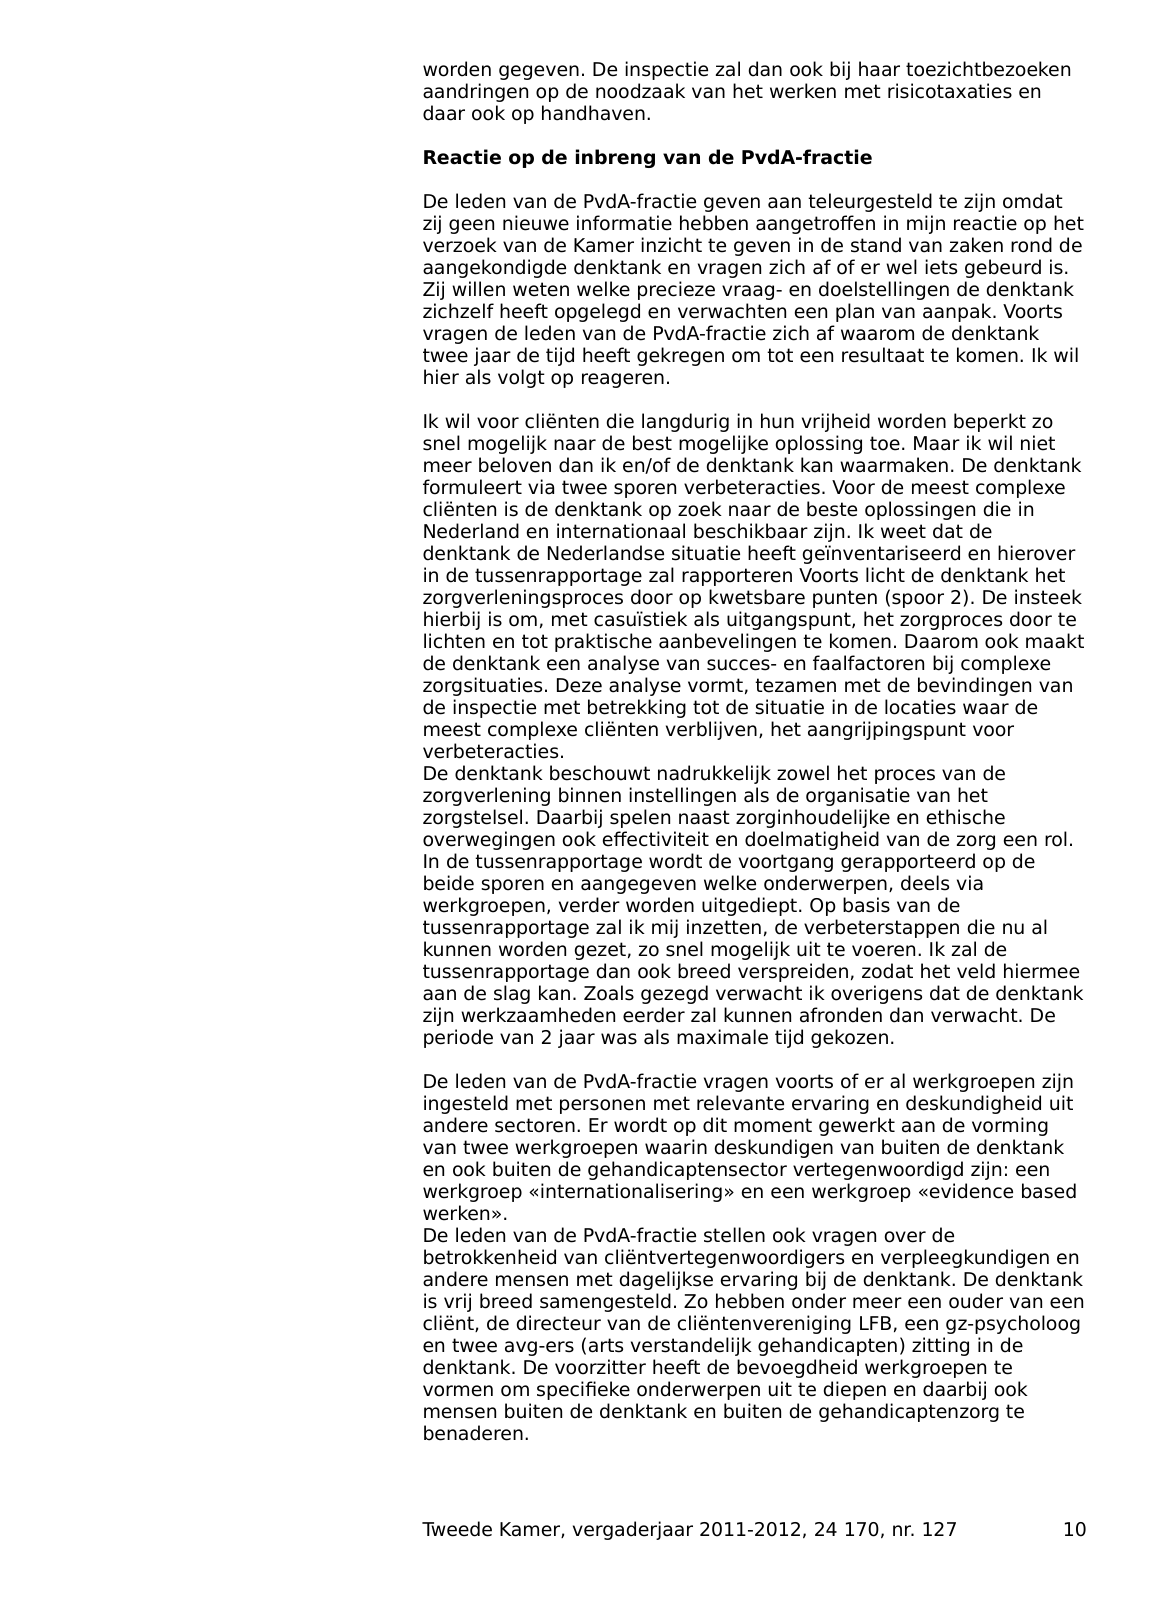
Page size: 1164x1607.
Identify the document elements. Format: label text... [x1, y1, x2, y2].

subtitle Reactie op de inbreng van de PvdA-fractie [422, 147, 1087, 169]
text worden gegeven. De inspectie zal dan ook bij haar toezichtbezoeken aandringen op de noodzaak van het werken met risicotaxaties en daar ook op handhaven. [422, 59, 1087, 125]
text De leden van de PvdA-fractie stellen ook vragen over de betrokkenheid van cliëntvertegenwoordigers en verpleegkundigen en andere mensen met dagelijkse ervaring bij de denktank. De denktank is vrij breed samengesteld. Zo hebben onder meer een ouder van een cliënt, de directeur van de cliëntenvereniging LFB, een gz-psycholoog en twee avg-ers (arts verstandelijk gehandicapten) zitting in de denktank. De voorzitter heeft de bevoegdheid werkgroepen te vormen om specifieke onderwerpen uit te diepen en daarbij ook mensen buiten de denktank en buiten de gehandicaptenzorg te benaderen. [422, 1225, 1087, 1444]
text De denktank beschouwt nadrukkelijk zowel het proces van de zorgverlening binnen instellingen als de organisatie van het zorgstelsel. Daarbij spelen naast zorginhoudelijke en ethische overwegingen ook effectiviteit en doelmatigheid van de zorg een rol. In de tussenrapportage wordt de voortgang gerapporteerd op de beide sporen en aangegeven welke onderwerpen, deels via werkgroepen, verder worden uitgediept. Op basis van de tussenrapportage zal ik mij inzetten, de verbeterstappen die nu al kunnen worden gezet, zo snel mogelijk uit te voeren. Ik zal de tussenrapportage dan ook breed verspreiden, zodat het veld hiermee aan de slag kan. Zoals gezegd verwacht ik overigens dat de denktank zijn werkzaamheden eerder zal kunnen afronden dan verwacht. De periode van 2 jaar was als maximale tijd gekozen. [422, 763, 1087, 1049]
text Ik wil voor cliënten die langdurig in hun vrijheid worden beperkt zo snel mogelijk naar de best mogelijke oplossing toe. Maar ik wil niet meer beloven dan ik en/of de denktank kan waarmaken. De denktank formuleert via twee sporen verbeteracties. Voor de meest complexe cliënten is de denktank op zoek naar de beste oplossingen die in Nederland en internationaal beschikbaar zijn. Ik weet dat de denktank de Nederlandse situatie heeft geïnventariseerd en hierover in de tussenrapportage zal rapporteren Voorts licht de denktank het zorgverleningsproces door op kwetsbare punten (spoor 2). De insteek hierbij is om, met casuïstiek als uitgangspunt, het zorgproces door te lichten en tot praktische aanbevelingen te komen. Daarom ook maakt de denktank een analyse van succes- en faalfactoren bij complexe zorgsituaties. Deze analyse vormt, tezamen met de bevindingen van de inspectie met betrekking tot de situatie in de locaties waar de meest complexe cliënten verblijven, het aangrijpingspunt voor verbeteracties. [422, 411, 1087, 763]
text De leden van de PvdA-fractie geven aan teleurgesteld te zijn omdat zij geen nieuwe informatie hebben aangetroffen in mijn reactie op het verzoek van de Kamer inzicht te geven in de stand van zaken rond de aangekondigde denktank en vragen zich af of er wel iets gebeurd is. Zij willen weten welke precieze vraag- en doelstellingen de denktank zichzelf heeft opgelegd en verwachten een plan van aanpak. Voorts vragen de leden van de PvdA-fractie zich af waarom de denktank twee jaar de tijd heeft gekregen om tot een resultaat te komen. Ik wil hier als volgt op reageren. [422, 191, 1087, 389]
text De leden van de PvdA-fractie vragen voorts of er al werkgroepen zijn ingesteld met personen met relevante ervaring en deskundigheid uit andere sectoren. Er wordt op dit moment gewerkt aan de vorming van twee werkgroepen waarin deskundigen van buiten de denktank en ook buiten de gehandicaptensector vertegenwoordigd zijn: een werkgroep «internationalisering» en een werkgroep «evidence based werken». [422, 1071, 1087, 1225]
